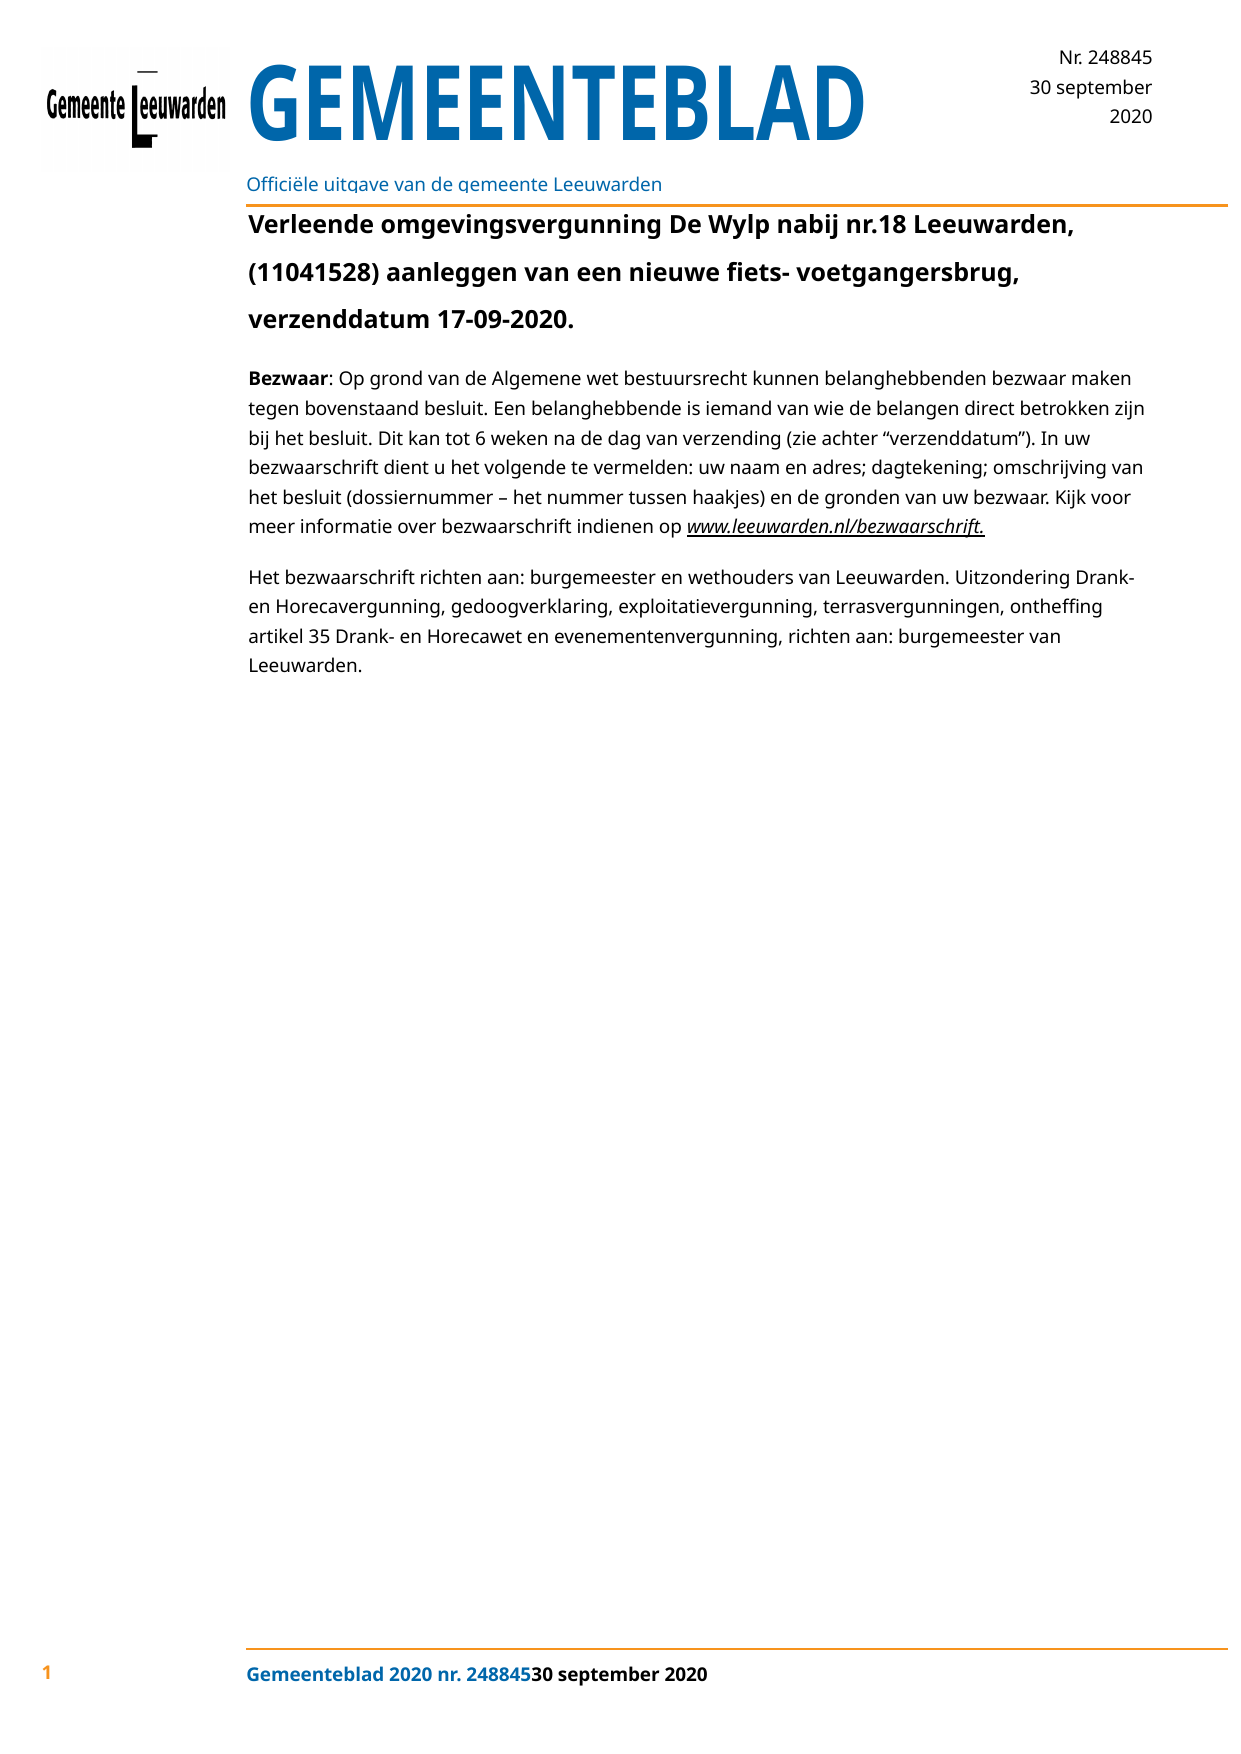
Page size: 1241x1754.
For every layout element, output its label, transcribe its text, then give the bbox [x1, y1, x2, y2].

text Het bezwaarschrift richten aan: burgemeester en wethouders van Leeuwarden. Uitzondering Drank- en Horecavergunning, gedoogverklaring, exploitatievergunning, terrasvergunningen, ontheffing artikel 35 Drank- en Horecawet en evenementenvergunning, richten aan: burgemeester van Leeuwarden. [248, 564, 1152, 678]
text Verleende omgevingsvergunning De Wylp nabij nr.18 Leeuwarden, (11041528) aanleggen van een nieuwe fiets- voetgangersbrug, verzenddatum 17-09-2020. [248, 207, 1152, 336]
picture [41, 47, 231, 172]
text Bezwaar: Op grond van de Algemene wet bestuursrecht kunnen belanghebbenden bezwaar maken tegen bovenstaand besluit. Een belanghebbende is iemand van wie de belangen direct betrokken zijn bij het besluit. Dit kan tot 6 weken na de dag van verzending (zie achter “verzenddatum”). In uw bezwaarschrift dient u het volgende te vermelden: uw naam en adres; dagtekening; omschrijving van het besluit (dossiernummer – het nummer tussen haakjes) en de gronden van uw bezwaar. Kijk voor meer informatie over bezwaarschrift indienen op www.leeuwarden.nl/bezwaarschrift. [248, 366, 1152, 539]
